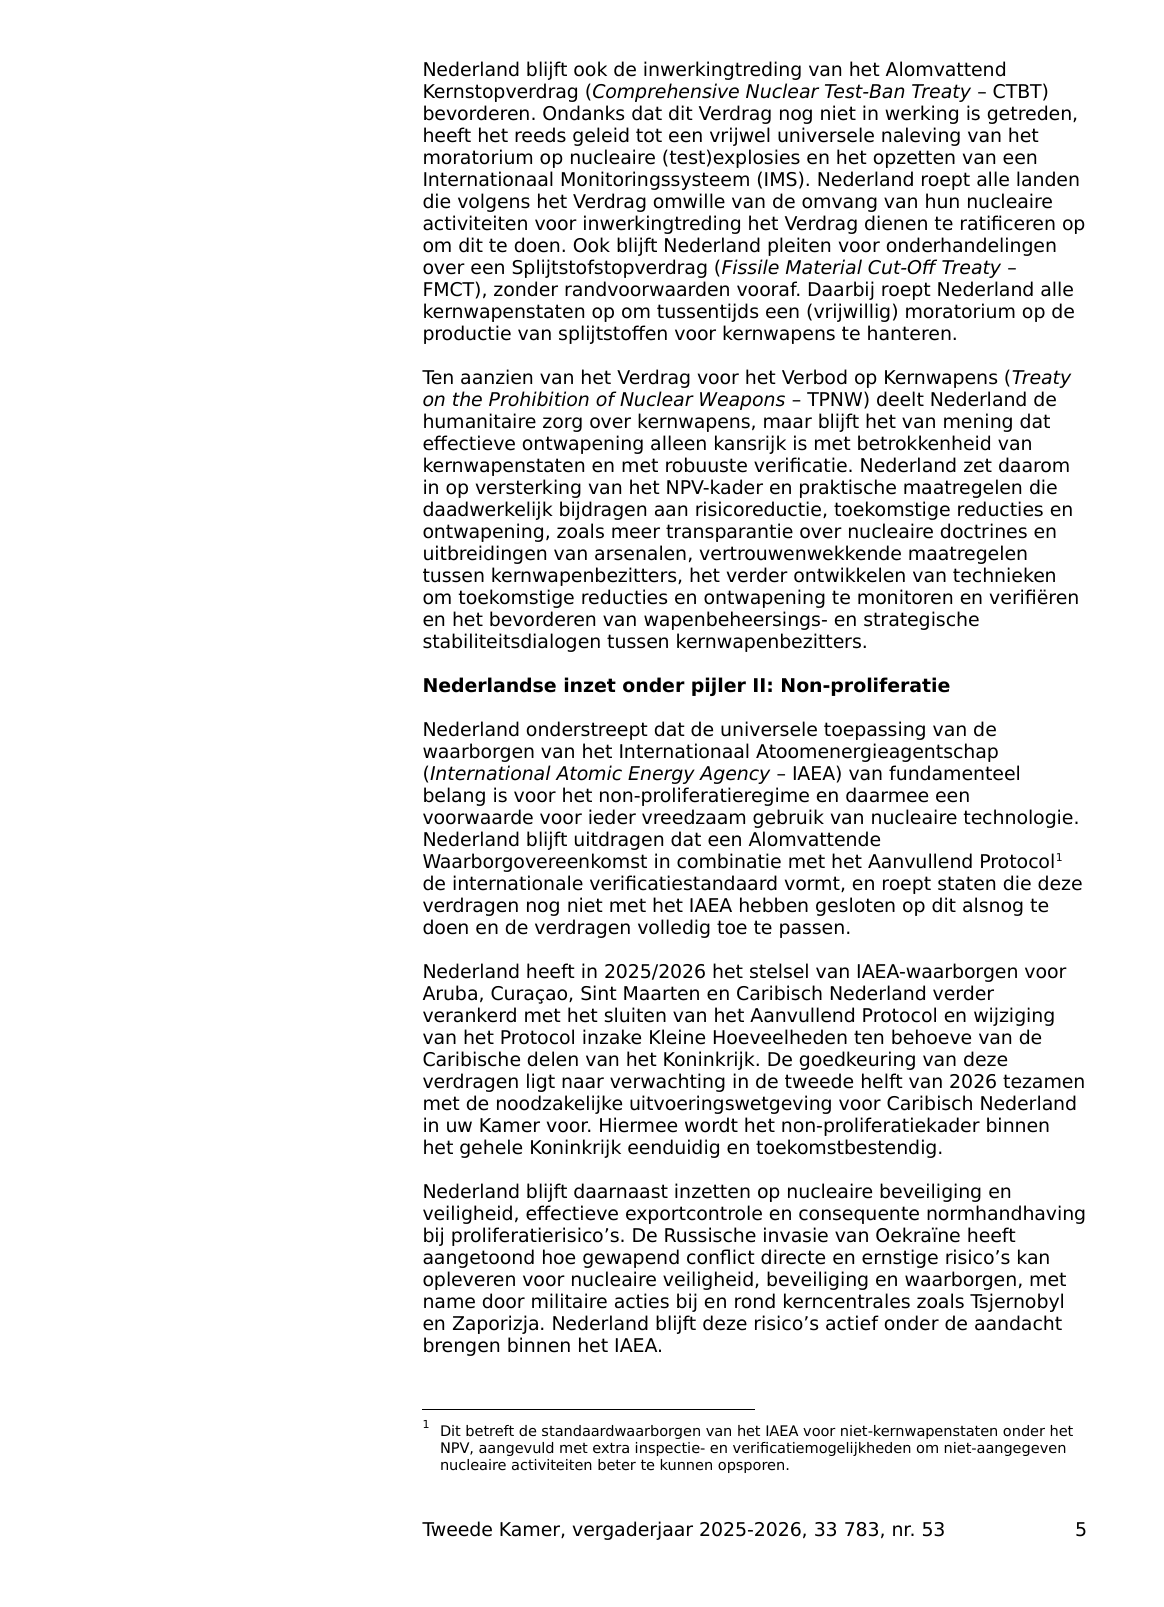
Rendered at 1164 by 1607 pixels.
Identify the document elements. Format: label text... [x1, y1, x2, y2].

text Nederland heeft in 2025/2026 het stelsel van IAEA-waarborgen voor Aruba, Curaçao, Sint Maarten en Caribisch Nederland verder verankerd met het sluiten van het Aanvullend Protocol en wijziging van het Protocol inzake Kleine Hoeveelheden ten behoeve van de Caribische delen van het Koninkrijk. De goedkeuring van deze verdragen ligt naar verwachting in de tweede helft van 2026 tezamen met de noodzakelijke uitvoeringswetgeving voor Caribisch Nederland in uw Kamer voor. Hiermee wordt het non-proliferatiekader binnen het gehele Koninkrijk eenduidig en toekomstbestendig. [422, 961, 1087, 1159]
text Ten aanzien van het Verdrag voor het Verbod op Kernwapens (Treaty on the Prohibition of Nuclear Weapons – TPNW) deelt Nederland de humanitaire zorg over kernwapens, maar blijft het van mening dat effectieve ontwapening alleen kansrijk is met betrokkenheid van kernwapenstaten en met robuuste verificatie. Nederland zet daarom in op versterking van het NPV-kader en praktische maatregelen die daadwerkelijk bijdragen aan risicoreductie, toekomstige reducties en ontwapening, zoals meer transparantie over nucleaire doctrines en uitbreidingen van arsenalen, vertrouwenwekkende maatregelen tussen kernwapenbezitters, het verder ontwikkelen van technieken om toekomstige reducties en ontwapening te monitoren en verifiëren en het bevorderen van wapenbeheersings- en strategische stabiliteitsdialogen tussen kernwapenbezitters. [422, 367, 1087, 653]
text Nederland onderstreept dat de universele toepassing van de waarborgen van het Internationaal Atoomenergieagentschap (International Atomic Energy Agency – IAEA) van fundamenteel belang is voor het non-proliferatieregime en daarmee een voorwaarde voor ieder vreedzaam gebruik van nucleaire technologie. Nederland blijft uitdragen dat een Alomvattende Waarborgovereenkomst in combinatie met het Aanvullend Protocol de internationale verificatiestandaard vormt, en roept staten die deze verdragen nog niet met het IAEA hebben gesloten op dit alsnog te doen en de verdragen volledig toe te passen. [422, 719, 1087, 939]
subtitle Nederlandse inzet onder pijler II: Non-proliferatie [422, 675, 1087, 697]
text Nederland blijft ook de inwerkingtreding van het Alomvattend Kernstopverdrag (Comprehensive Nuclear Test-Ban Treaty – CTBT) bevorderen. Ondanks dat dit Verdrag nog niet in werking is getreden, heeft het reeds geleid tot een vrijwel universele naleving van het moratorium op nucleaire (test)explosies en het opzetten van een Internationaal Monitoringssysteem (IMS). Nederland roept alle landen die volgens het Verdrag omwille van de omvang van hun nucleaire activiteiten voor inwerkingtreding het Verdrag dienen te ratificeren op om dit te doen. Ook blijft Nederland pleiten voor onderhandelingen over een Splijtstofstopverdrag (Fissile Material Cut-Off Treaty – FMCT), zonder randvoorwaarden vooraf. Daarbij roept Nederland alle kernwapenstaten op om tussentijds een (vrijwillig) moratorium op de productie van splijtstoffen voor kernwapens te hanteren. [422, 59, 1087, 345]
text Dit betreft de standaardwaarborgen van het IAEA voor niet-kernwapenstaten onder het NPV, aangevuld met extra inspectie- en verificatiemogelijkheden om niet-aangegeven nucleaire activiteiten beter te kunnen opsporen. [422, 1418, 1087, 1474]
text Nederland blijft daarnaast inzetten op nucleaire beveiliging en veiligheid, effectieve exportcontrole en consequente normhandhaving bij proliferatierisico’s. De Russische invasie van Oekraïne heeft aangetoond hoe gewapend conflict directe en ernstige risico’s kan opleveren voor nucleaire veiligheid, beveiliging en waarborgen, met name door militaire acties bij en rond kerncentrales zoals Tsjernobyl en Zaporizja. Nederland blijft deze risico’s actief onder de aandacht brengen binnen het IAEA. [422, 1181, 1087, 1357]
